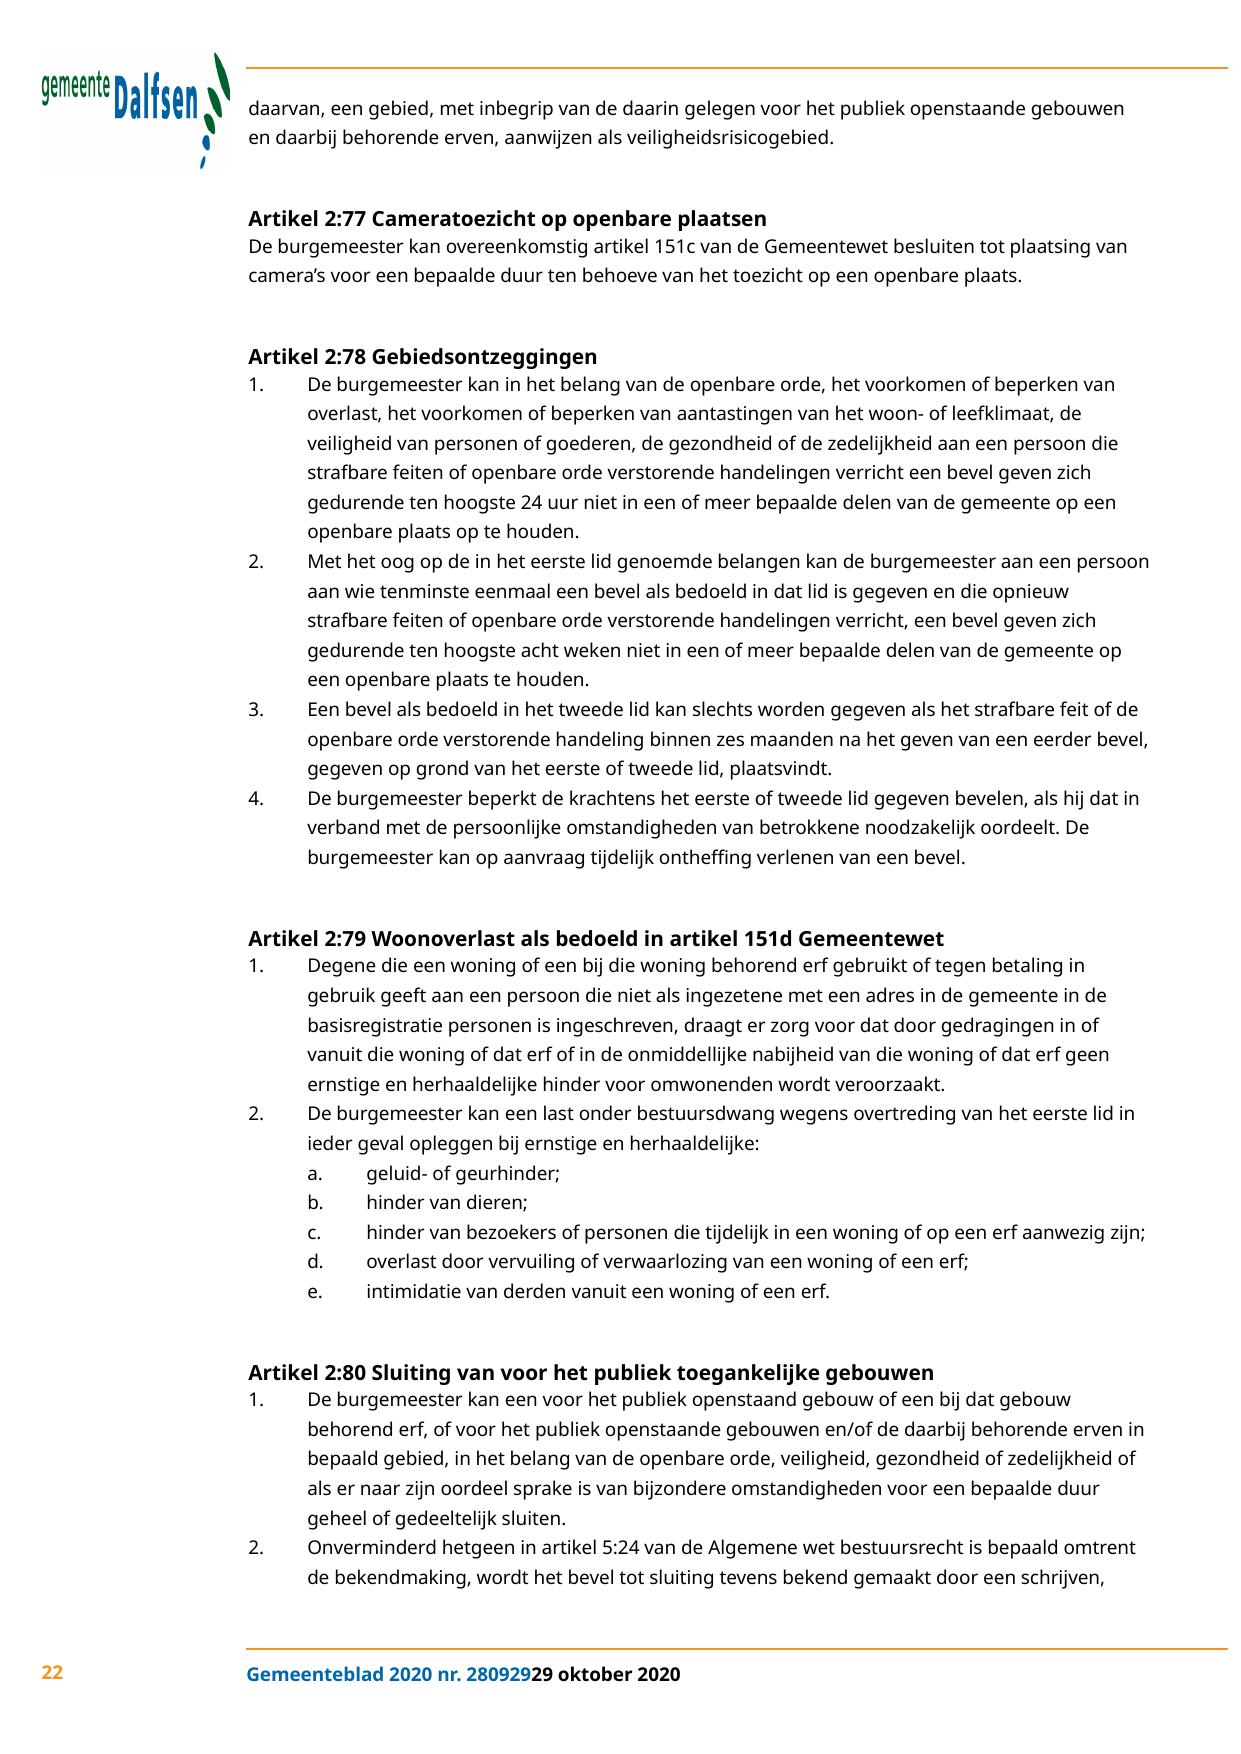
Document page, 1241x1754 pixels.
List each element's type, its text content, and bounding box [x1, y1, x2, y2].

text Artikel 2:78 Gebiedsontzeggingen [248, 342, 1152, 371]
list De burgemeester kan een last onder bestuursdwang wegens overtreding van het eerste lid in ieder geval opleggen bij ernstige en herhaaldelijke: [248, 1101, 1152, 1156]
text daarvan, een gebied, met inbegrip van de daarin gelegen voor het publiek openstaande gebouwen en daarbij behorende erven, aanwijzen als veiligheidsrisicogebied. [248, 95, 1152, 150]
text Artikel 2:77 Cameratoezicht op openbare plaatsen [248, 204, 1152, 233]
list hinder van dieren; [307, 1189, 1152, 1215]
list overlast door vervuiling of verwaarlozing van een woning of een erf; [307, 1248, 1152, 1274]
text De burgemeester kan overeenkomstig artikel 151c van de Gemeentewet besluiten tot plaatsing van camera’s voor een bepaalde duur ten behoeve van het toezicht op een openbare plaats. [248, 233, 1152, 288]
picture [41, 47, 231, 172]
text Artikel 2:79 Woonoverlast als bedoeld in artikel 151d Gemeentewet [248, 924, 1152, 953]
list Met het oog op de in het eerste lid genoemde belangen kan de burgemeester aan een persoon aan wie tenminste eenmaal een bevel als bedoeld in dat lid is gegeven en die opnieuw strafbare feiten of openbare orde verstorende handelingen verricht, een bevel geven zich gedurende ten hoogste acht weken niet in een of meer bepaalde delen van de gemeente op een openbare plaats te houden. [248, 548, 1152, 692]
list hinder van bezoekers of personen die tijdelijk in een woning of op een erf aanwezig zijn; [307, 1219, 1152, 1244]
list De burgemeester kan in het belang van de openbare orde, het voorkomen of beperken van overlast, het voorkomen of beperken van aantastingen van het woon- of leefklimaat, de veiligheid van personen of goederen, de gezondheid of de zedelijkheid aan een persoon die strafbare feiten of openbare orde verstorende handelingen verricht een bevel geven zich gedurende ten hoogste 24 uur niet in een of meer bepaalde delen van de gemeente op een openbare plaats op te houden. [248, 371, 1152, 544]
list intimidatie van derden vanuit een woning of een erf. [307, 1278, 1152, 1304]
text Artikel 2:80 Sluiting van voor het publiek toegankelijke gebouwen [248, 1358, 1152, 1386]
list De burgemeester kan een voor het publiek openstaand gebouw of een bij dat gebouw behorend erf, of voor het publiek openstaande gebouwen en/of de daarbij behorende erven in bepaald gebied, in het belang van de openbare orde, veiligheid, gezondheid of zedelijkheid of als er naar zijn oordeel sprake is van bijzondere omstandigheden voor een bepaalde duur geheel of gedeeltelijk sluiten. [248, 1386, 1152, 1531]
list geluid- of geurhinder; [307, 1160, 1152, 1185]
list Onverminderd hetgeen in artikel 5:24 van de Algemene wet bestuursrecht is bepaald omtrent de bekendmaking, wordt het bevel tot sluiting tevens bekend gemaakt door een schrijven, [248, 1534, 1152, 1590]
list Degene die een woning of een bij die woning behorend erf gebruikt of tegen betaling in gebruik geeft aan een persoon die niet als ingezetene met een adres in de gemeente in de basisregistratie personen is ingeschreven, draagt er zorg voor dat door gedragingen in of vanuit die woning of dat erf of in de onmiddellijke nabijheid van die woning of dat erf geen ernstige en herhaaldelijke hinder voor omwonenden wordt veroorzaakt. [248, 953, 1152, 1097]
list Een bevel als bedoeld in het tweede lid kan slechts worden gegeven als het strafbare feit of de openbare orde verstorende handeling binnen zes maanden na het geven van een eerder bevel, gegeven op grond van het eerste of tweede lid, plaatsvindt. [248, 696, 1152, 781]
list De burgemeester beperkt de krachtens het eerste of tweede lid gegeven bevelen, als hij dat in verband met de persoonlijke omstandigheden van betrokkene noodzakelijk oordeelt. De burgemeester kan op aanvraag tijdelijk ontheffing verlenen van een bevel. [248, 785, 1152, 870]
